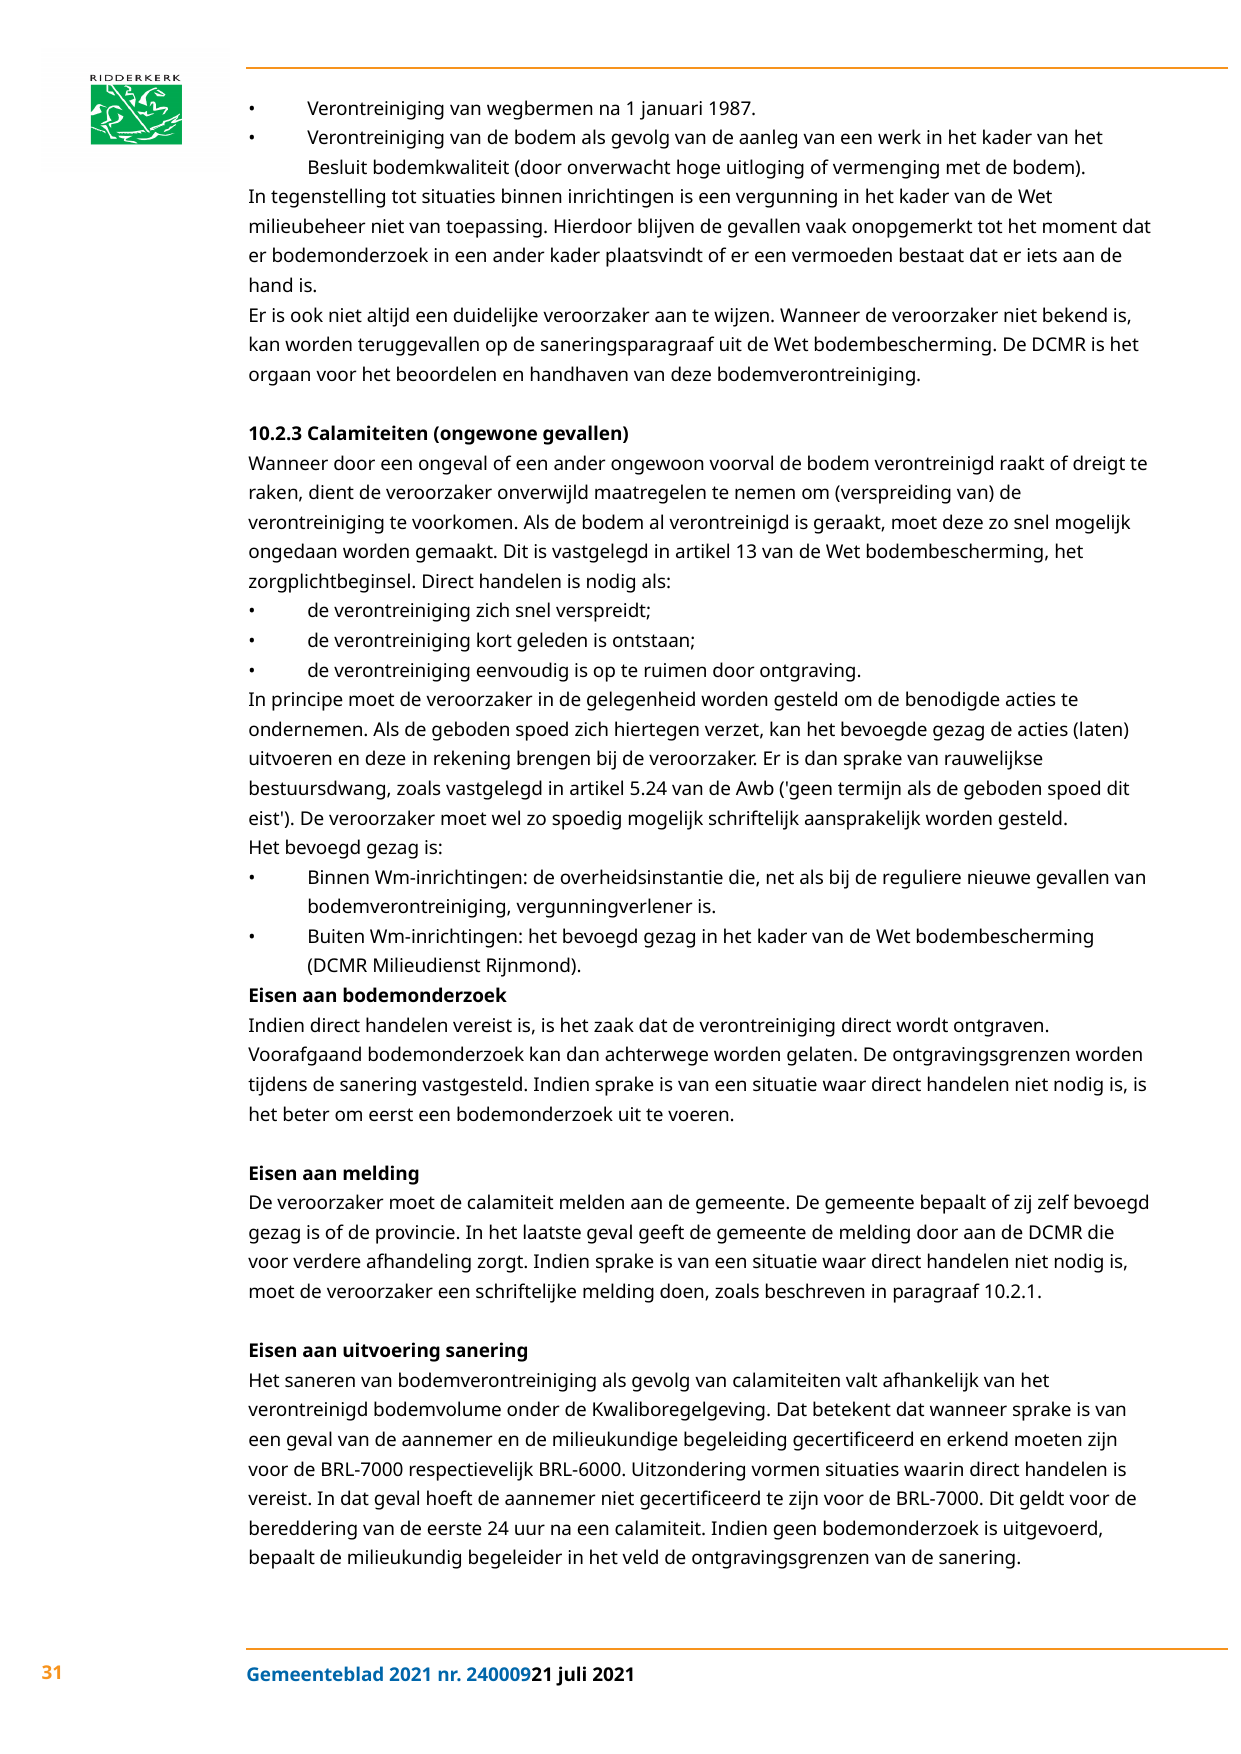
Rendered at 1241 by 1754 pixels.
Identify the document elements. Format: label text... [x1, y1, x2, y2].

text Er is ook niet altijd een duidelijke veroorzaker aan te wijzen. Wanneer de veroorzaker niet bekend is, kan worden teruggevallen op de saneringsparagraaf uit de Wet bodembescherming. De DCMR is het orgaan voor het beoordelen en handhaven van deze bodemverontreiniging. [248, 302, 1152, 387]
list Verontreiniging van de bodem als gevolg van de aanleg van een werk in het kader van het Besluit bodemkwaliteit (door onverwacht hoge uitloging of vermenging met de bodem). [248, 124, 1152, 180]
list de verontreiniging zich snel verspreidt; [248, 598, 1152, 623]
text Het bevoegd gezag is: [248, 834, 1152, 860]
list de verontreiniging kort geleden is ontstaan; [248, 627, 1152, 653]
table_header Eisen aan bodemonderzoek Indien direct handelen vereist is, is het zaak dat de verontreiniging direct wordt ontgraven. Voorafgaand bodemonderzoek kan dan achterwege worden gelaten. De ontgravingsgrenzen worden tijdens de sanering vastgesteld. Indien sprake is van een situatie waar direct handelen niet nodig is, is het beter om eerst een bodemonderzoek uit te voeren. Eisen aan melding De veroorzaker moet de calamiteit melden aan de gemeente. De gemeente bepaalt of zij zelf bevoegd gezag is of de provincie. In het laatste geval geeft de gemeente de melding door aan de DCMR die voor verdere afhandeling zorgt. Indien sprake is van een situatie waar direct handelen niet nodig is, moet de veroorzaker een schriftelijke melding doen, zoals beschreven in paragraaf 10.2.1. Eisen aan uitvoering sanering Het saneren van bodemverontreiniging als gevolg van calamiteiten valt afhankelijk van het verontreinigd bodemvolume onder de Kwaliboregelgeving. Dat betekent dat wanneer sprake is van een geval van de aannemer en de milieukundige begeleiding gecertificeerd en erkend moeten zijn voor de BRL-7000 respectievelijk BRL-6000. Uitzondering vormen situaties waarin direct handelen is vereist. In dat geval hoeft de aannemer niet gecertificeerd te zijn voor de BRL-7000. Dit geldt voor de bereddering van de eerste 24 uur na een calamiteit. Indien geen bodemonderzoek is uitgevoerd, bepaalt de milieukundig begeleider in het veld de ontgravingsgrenzen van de sanering. [248, 983, 1152, 1600]
text In principe moet de veroorzaker in de gelegenheid worden gesteld om de benodigde acties te ondernemen. Als de geboden spoed zich hiertegen verzet, kan het bevoegde gezag de acties (laten) uitvoeren en deze in rekening brengen bij de veroorzaker. Er is dan sprake van rauwelijkse bestuursdwang, zoals vastgelegd in artikel 5.24 van de Awb ('geen termijn als de geboden spoed dit eist'). De veroorzaker moet wel zo spoedig mogelijk schriftelijk aansprakelijk worden gesteld. [248, 686, 1152, 831]
text In tegenstelling tot situaties binnen inrichtingen is een vergunning in het kader van de Wet milieubeheer niet van toepassing. Hierdoor blijven de gevallen vaak onopgemerkt tot het moment dat er bodemonderzoek in een ander kader plaatsvindt of er een vermoeden bestaat dat er iets aan de hand is. [248, 183, 1152, 298]
picture [41, 47, 231, 172]
list de verontreiniging eenvoudig is op te ruimen door ontgraving. [248, 657, 1152, 683]
text Wanneer door een ongeval of een ander ongewoon voorval de bodem verontreinigd raakt of dreigt te raken, dient de veroorzaker onverwijld maatregelen te nemen om (verspreiding van) de verontreiniging te voorkomen. Als de bodem al verontreinigd is geraakt, moet deze zo snel mogelijk ongedaan worden gemaakt. Dit is vastgelegd in artikel 13 van de Wet bodembescherming, het zorgplichtbeginsel. Direct handelen is nodig als: [248, 450, 1152, 594]
list Buiten Wm-inrichtingen: het bevoegd gezag in het kader van de Wet bodembescherming (DCMR Milieudienst Rijnmond). [248, 923, 1152, 978]
list Verontreiniging van wegbermen na 1 januari 1987. [248, 95, 1152, 121]
list Binnen Wm-inrichtingen: de overheidsinstantie die, net als bij de reguliere nieuwe gevallen van bodemverontreiniging, vergunningverlener is. [248, 864, 1152, 919]
text 10.2.3 Calamiteiten (ongewone gevallen) [248, 420, 1152, 446]
